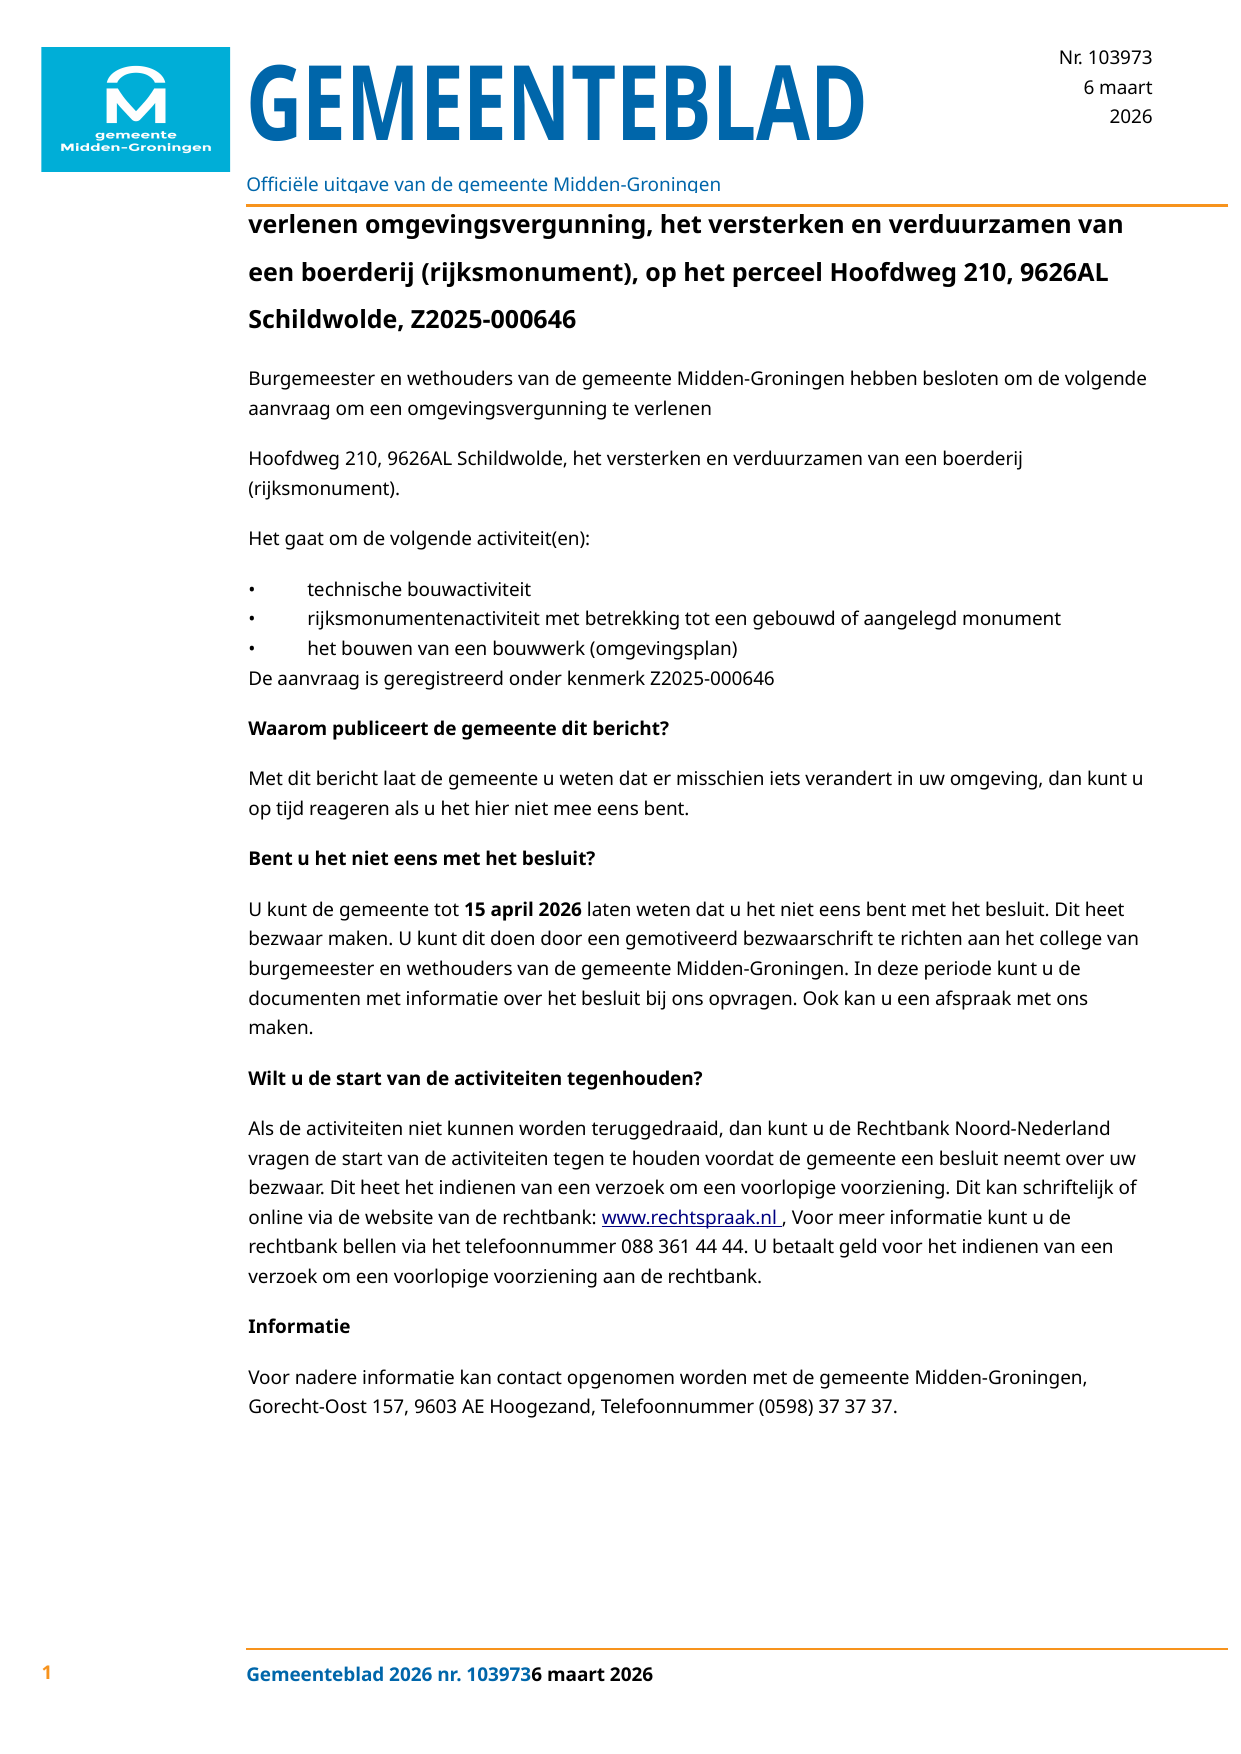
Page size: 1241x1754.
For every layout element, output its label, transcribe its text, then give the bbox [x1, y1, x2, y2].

text Voor nadere informatie kan contact opgenomen worden met de gemeente Midden-Groningen, Gorecht-Oost 157, 9603 AE Hoogezand, Telefoonnummer (0598) 37 37 37. [248, 1364, 1152, 1419]
text De aanvraag is geregistreerd onder kenmerk Z2025-000646 [248, 665, 1152, 690]
text Waarom publiceert de gemeente dit bericht? [248, 715, 1152, 741]
text Met dit bericht laat de gemeente u weten dat er misschien iets verandert in uw omgeving, dan kunt u op tijd reageren als u het hier niet mee eens bent. [248, 766, 1152, 821]
list rijksmonumentenactiviteit met betrekking tot een gebouwd of aangelegd monument [248, 606, 1152, 631]
picture [107, 89, 165, 122]
text verlenen omgevingsvergunning, het versterken en verduurzamen van een boerderij (rijksmonument), op het perceel Hoofdweg 210, 9626AL Schildwolde, Z2025-000646 [248, 207, 1152, 336]
text Informatie [248, 1313, 1152, 1339]
picture [184, 146, 190, 153]
picture [108, 66, 164, 82]
list technische bouwactiviteit [248, 576, 1152, 602]
text Burgemeester en wethouders van de gemeente Midden-Groningen hebben besloten om de volgende aanvraag om een omgevingsvergunning te verlenen [248, 366, 1152, 421]
text Wilt u de start van de activiteiten tegenhouden? [248, 1065, 1152, 1090]
list het bouwen van een bouwwerk (omgevingsplan) [248, 635, 1152, 661]
text Het gaat om de volgende activiteit(en): [248, 526, 1152, 551]
text Hoofdweg 210, 9626AL Schildwolde, het versterken en verduurzamen van een boerderij (rijksmonument). [248, 446, 1152, 501]
text Bent u het niet eens met het besluit? [248, 846, 1152, 871]
text Als de activiteiten niet kunnen worden teruggedraaid, dan kunt u de Rechtbank Noord-Nederland vragen de start van de activiteiten tegen te houden voordat de gemeente een besluit neemt over uw bezwaar. Dit heet het indienen van een verzoek om een voorlopige voorziening. Dit kan schriftelijk of online via de website van de rechtbank: www.rechtspraak.nl , Voor meer informatie kunt u de rechtbank bellen via het telefoonnummer 088 361 44 44. U betaalt geld voor het indienen van een verzoek om een voorlopige voorziening aan de rechtbank. [248, 1115, 1152, 1289]
text U kunt de gemeente tot 15 april 2026 laten weten dat u het niet eens bent met het besluit. Dit heet bezwaar maken. U kunt dit doen door een gemotiveerd bezwaarschrift te richten aan het college van burgemeester en wethouders van de gemeente Midden-Groningen. In deze periode kunt u de documenten met informatie over het besluit bij ons opvragen. Ook kan u een afspraak met ons maken. [248, 896, 1152, 1040]
